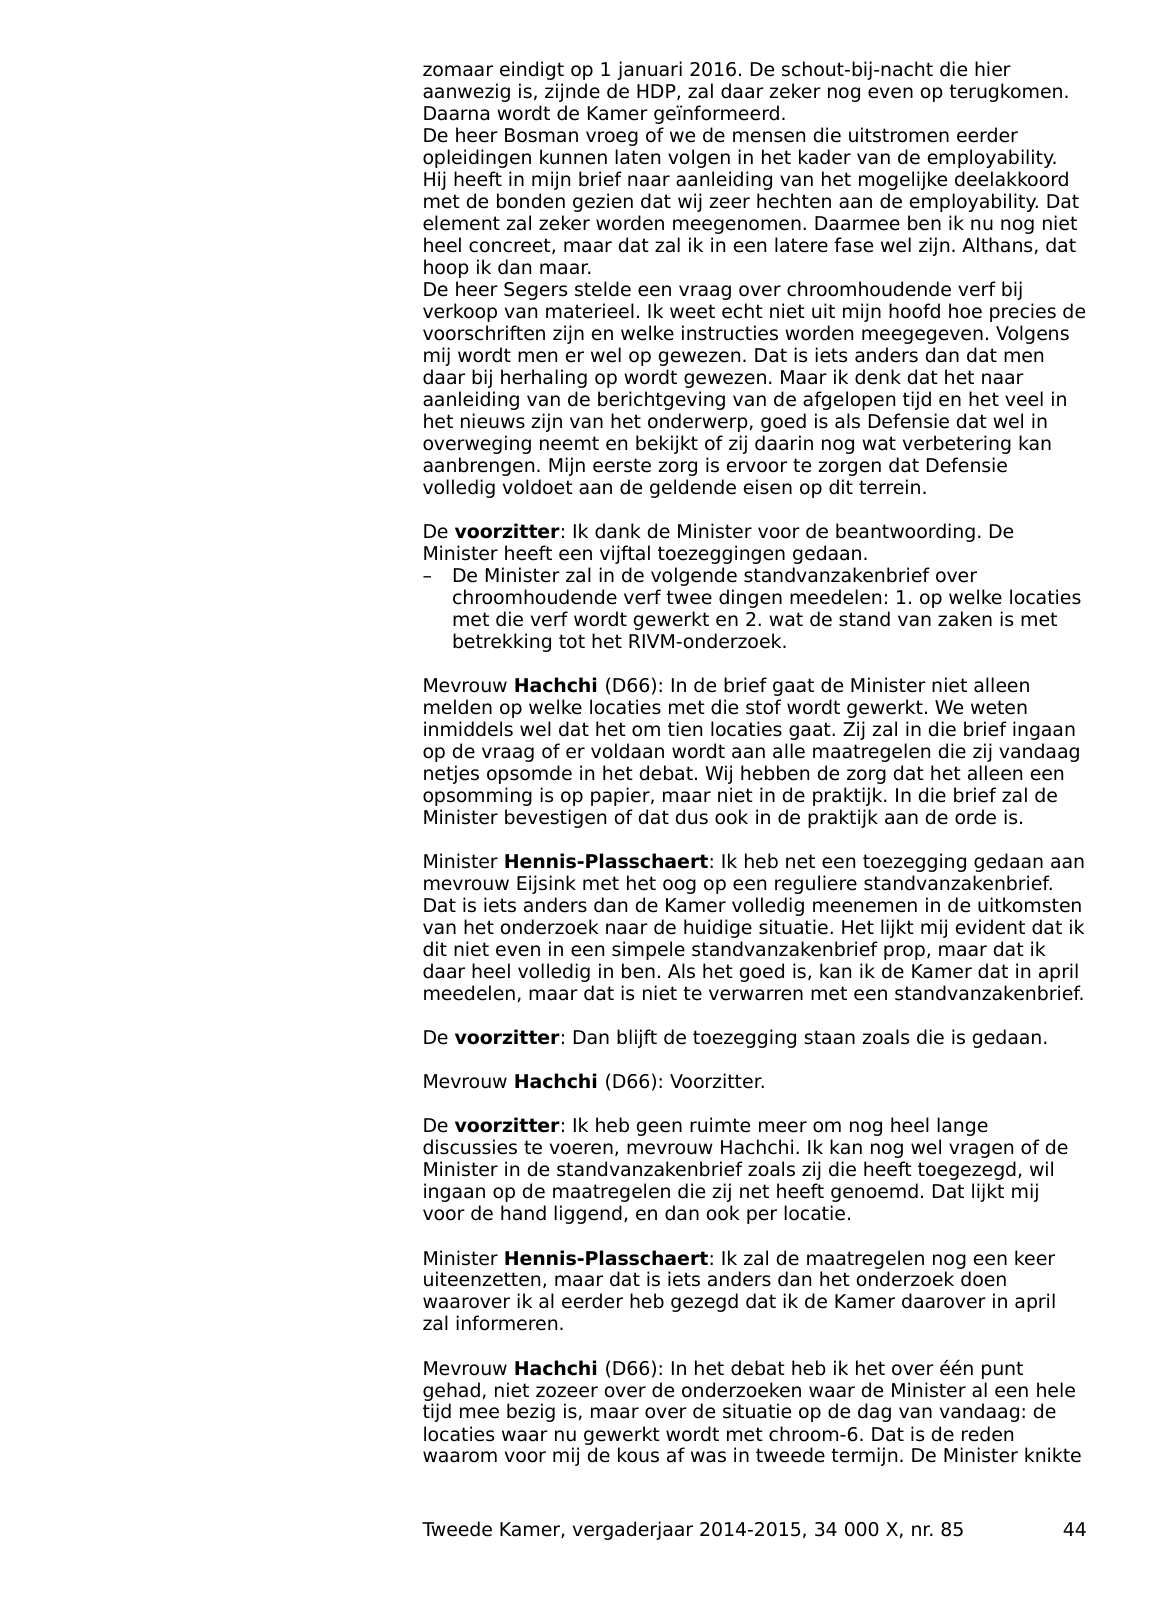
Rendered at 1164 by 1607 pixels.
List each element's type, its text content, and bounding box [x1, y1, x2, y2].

text Minister Hennis-Plasschaert: Ik zal de maatregelen nog een keer uiteenzetten, maar dat is iets anders dan het onderzoek doen waarover ik al eerder heb gezegd dat ik de Kamer daarover in april zal informeren. [422, 1247, 1087, 1335]
text – De Minister zal in de volgende standvanzakenbrief over chroomhoudende verf twee dingen meedelen: 1. op welke locaties met die verf wordt gewerkt en 2. wat de stand van zaken is met betrekking tot het RIVM-onderzoek. [422, 565, 1087, 653]
text Mevrouw Hachchi (D66): In het debat heb ik het over één punt gehad, niet zozeer over de onderzoeken waar de Minister al een hele tijd mee bezig is, maar over de situatie op de dag van vandaag: de locaties waar nu gewerkt wordt met chroom-6. Dat is de reden waarom voor mij de kous af was in tweede termijn. De Minister knikte [422, 1357, 1087, 1467]
text Mevrouw Hachchi (D66): In de brief gaat de Minister niet alleen melden op welke locaties met die stof wordt gewerkt. We weten inmiddels wel dat het om tien locaties gaat. Zij zal in die brief ingaan op de vraag of er voldaan wordt aan alle maatregelen die zij vandaag netjes opsomde in het debat. Wij hebben de zorg dat het alleen een opsomming is op papier, maar niet in de praktijk. In die brief zal de Minister bevestigen of dat dus ook in de praktijk aan de orde is. [422, 675, 1087, 829]
text De voorzitter: Dan blijft de toezegging staan zoals die is gedaan. [422, 1027, 1087, 1049]
text De heer Segers stelde een vraag over chroomhoudende verf bij verkoop van materieel. Ik weet echt niet uit mijn hoofd hoe precies de voorschriften zijn en welke instructies worden meegegeven. Volgens mij wordt men er wel op gewezen. Dat is iets anders dan dat men daar bij herhaling op wordt gewezen. Maar ik denk dat het naar aanleiding van de berichtgeving van de afgelopen tijd en het veel in het nieuws zijn van het onderwerp, goed is als Defensie dat wel in overweging neemt en bekijkt of zij daarin nog wat verbetering kan aanbrengen. Mijn eerste zorg is ervoor te zorgen dat Defensie volledig voldoet aan de geldende eisen op dit terrein. [422, 279, 1087, 499]
text De voorzitter: Ik heb geen ruimte meer om nog heel lange discussies te voeren, mevrouw Hachchi. Ik kan nog wel vragen of de Minister in de standvanzakenbrief zoals zij die heeft toegezegd, wil ingaan op de maatregelen die zij net heeft genoemd. Dat lijkt mij voor de hand liggend, en dan ook per locatie. [422, 1115, 1087, 1225]
text Mevrouw Hachchi (D66): Voorzitter. [422, 1071, 1087, 1093]
text Minister Hennis-Plasschaert: Ik heb net een toezegging gedaan aan mevrouw Eijsink met het oog op een reguliere standvanzakenbrief. Dat is iets anders dan de Kamer volledig meenemen in de uitkomsten van het onderzoek naar de huidige situatie. Het lijkt mij evident dat ik dit niet even in een simpele standvanzakenbrief prop, maar dat ik daar heel volledig in ben. Als het goed is, kan ik de Kamer dat in april meedelen, maar dat is niet te verwarren met een standvanzakenbrief. [422, 851, 1087, 1005]
text De heer Bosman vroeg of we de mensen die uitstromen eerder opleidingen kunnen laten volgen in het kader van de employability. Hij heeft in mijn brief naar aanleiding van het mogelijke deelakkoord met de bonden gezien dat wij zeer hechten aan de employability. Dat element zal zeker worden meegenomen. Daarmee ben ik nu nog niet heel concreet, maar dat zal ik in een latere fase wel zijn. Althans, dat hoop ik dan maar. [422, 125, 1087, 279]
text zomaar eindigt op 1 januari 2016. De schout-bij-nacht die hier aanwezig is, zijnde de HDP, zal daar zeker nog even op terugkomen. Daarna wordt de Kamer geïnformeerd. [422, 59, 1087, 125]
text De voorzitter: Ik dank de Minister voor de beantwoording. De Minister heeft een vijftal toezeggingen gedaan. [422, 521, 1087, 565]
